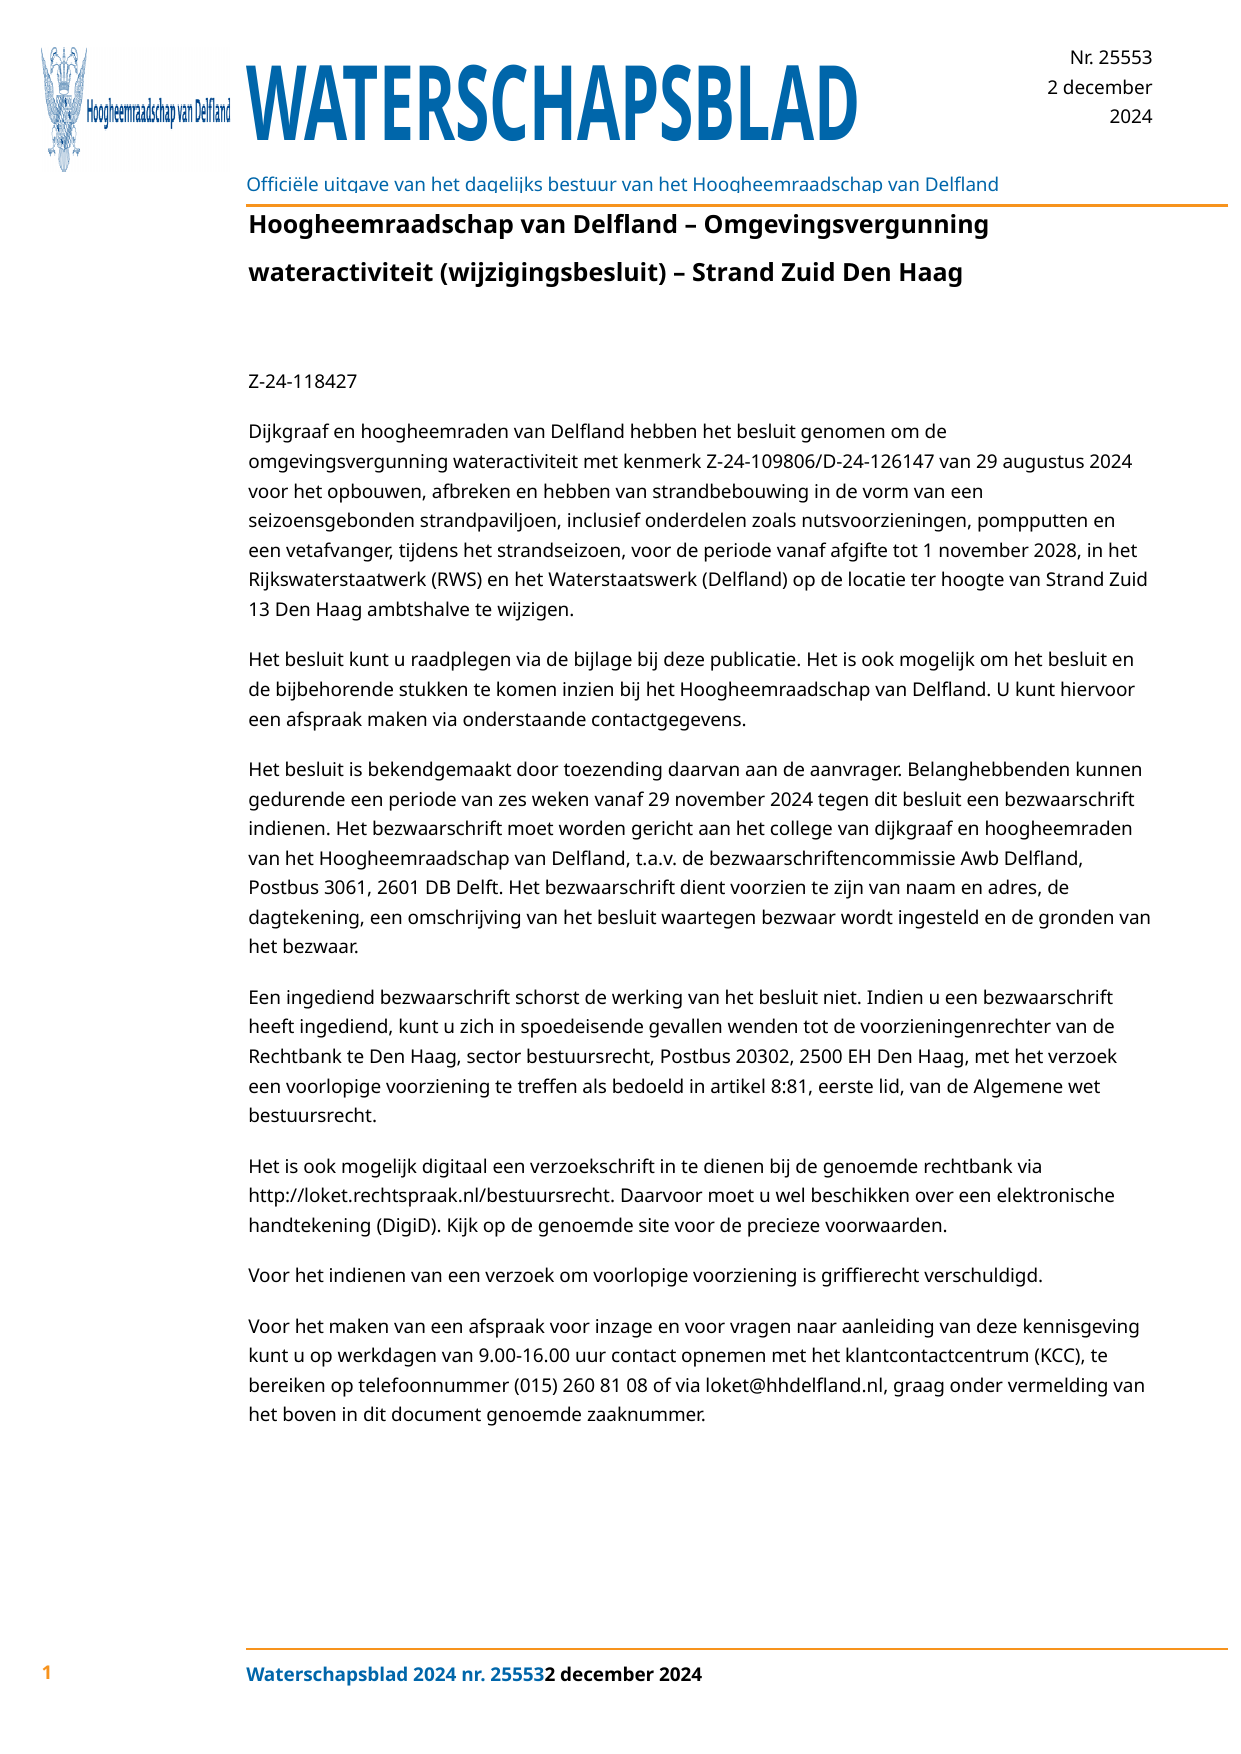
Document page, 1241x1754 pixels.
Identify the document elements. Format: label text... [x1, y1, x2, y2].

text Het is ook mogelijk digitaal een verzoekschrift in te dienen bij de genoemde rechtbank via http://loket.rechtspraak.nl/bestuursrecht. Daarvoor moet u wel beschikken over een elektronische handtekening (DigiD). Kijk op de genoemde site voor de precieze voorwaarden. [248, 1153, 1152, 1238]
text Het besluit is bekendgemaakt door toezending daarvan aan de aanvrager. Belanghebbenden kunnen gedurende een periode van zes weken vanaf 29 november 2024 tegen dit besluit een bezwaarschrift indienen. Het bezwaarschrift moet worden gericht aan het college van dijkgraaf en hoogheemraden van het Hoogheemraadschap van Delfland, t.a.v. de bezwaarschriftencommissie Awb Delfland, Postbus 3061, 2601 DB Delft. Het bezwaarschrift dient voorzien te zijn van naam en adres, de dagtekening, een omschrijving van het besluit waartegen bezwaar wordt ingesteld en de gronden van het bezwaar. [248, 756, 1152, 959]
text Voor het maken van een afspraak voor inzage en voor vragen naar aanleiding van deze kennisgeving kunt u op werkdagen van 9.00-16.00 uur contact opnemen met het klantcontactcentrum (KCC), te bereiken op telefoonnummer (015) 260 81 08 of via loket@hhdelfland.nl, graag onder vermelding van het boven in dit document genoemde zaaknummer. [248, 1313, 1152, 1427]
text Dijkgraaf en hoogheemraden van Delfland hebben het besluit genomen om de omgevingsvergunning wateractiviteit met kenmerk Z-24-109806/D-24-126147 van 29 augustus 2024 voor het opbouwen, afbreken en hebben van strandbebouwing in de vorm van een seizoensgebonden strandpaviljoen, inclusief onderdelen zoals nutsvoorzieningen, pompputten en een vetafvanger, tijdens het strandseizoen, voor de periode vanaf afgifte tot 1 november 2028, in het Rijkswaterstaatwerk (RWS) en het Waterstaatswerk (Delfland) op de locatie ter hoogte van Strand Zuid 13 Den Haag ambtshalve te wijzigen. [248, 419, 1152, 622]
text Het besluit kunt u raadplegen via de bijlage bij deze publicatie. Het is ook mogelijk om het besluit en de bijbehorende stukken te komen inzien bij het Hoogheemraadschap van Delfland. U kunt hiervoor een afspraak maken via onderstaande contactgegevens. [248, 647, 1152, 732]
text Een ingediend bezwaarschrift schorst de werking van het besluit niet. Indien u een bezwaarschrift heeft ingediend, kunt u zich in spoedeisende gevallen wenden tot de voorzieningenrechter van de Rechtbank te Den Haag, sector bestuursrecht, Postbus 20302, 2500 EH Den Haag, met het verzoek een voorlopige voorziening te treffen als bedoeld in artikel 8:81, eerste lid, van de Algemene wet bestuursrecht. [248, 984, 1152, 1128]
picture [41, 47, 231, 172]
text Voor het indienen van een verzoek om voorlopige voorziening is griffierecht verschuldigd. [248, 1262, 1152, 1288]
text Z-24-118427 [248, 368, 1152, 394]
text Hoogheemraadschap van Delfland – Omgevingsvergunning wateractiviteit (wijzigingsbesluit) – Strand Zuid Den Haag [248, 207, 1152, 288]
